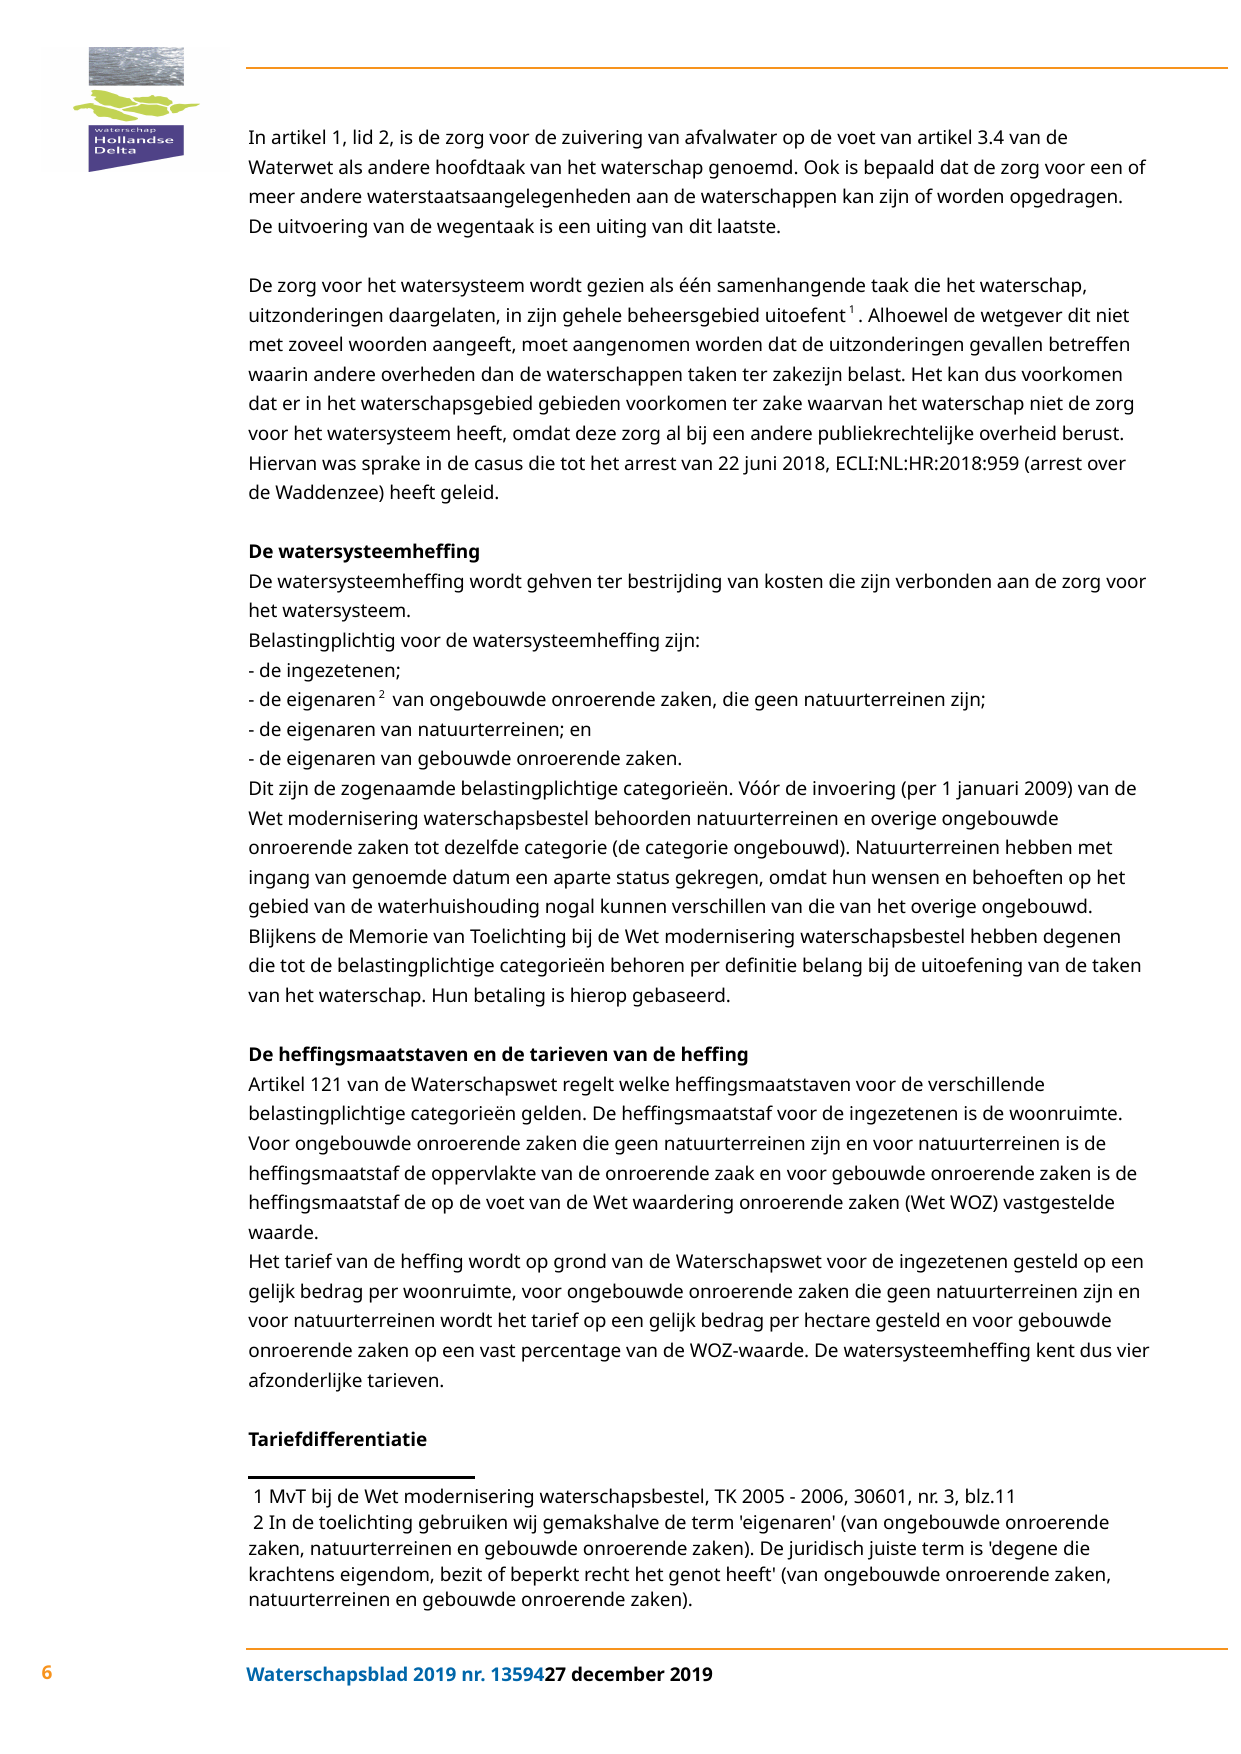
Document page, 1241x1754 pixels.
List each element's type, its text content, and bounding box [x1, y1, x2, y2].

text Artikel 121 van de Waterschapswet regelt welke heffingsmaatstaven voor de verschillende belastingplichtige categorieën gelden. De heffingsmaatstaf voor de ingezetenen is de woonruimte. Voor ongebouwde onroerende zaken die geen natuurterreinen zijn en voor natuurterreinen is de heffingsmaatstaf de oppervlakte van de onroerende zaak en voor gebouwde onroerende zaken is de heffingsmaatstaf de op de voet van de Wet waardering onroerende zaken (Wet WOZ) vastgestelde waarde. [248, 1071, 1152, 1245]
text De watersysteemheffing [248, 538, 1152, 564]
text De heffingsmaatstaven en de tarieven van de heffing [248, 1041, 1152, 1067]
text Het tarief van de heffing wordt op grond van de Waterschapswet voor de ingezetenen gesteld op een gelijk bedrag per woonruimte, voor ongebouwde onroerende zaken die geen natuurterreinen zijn en voor natuurterreinen wordt het tarief op een gelijk bedrag per hectare gesteld en voor gebouwde onroerende zaken op een vast percentage van de WOZ-waarde. De watersysteemheffing kent dus vier afzonderlijke tarieven. [248, 1248, 1152, 1393]
text De zorg voor het watersysteem wordt gezien als één samenhangende taak die het waterschap, uitzonderingen daargelaten, in zijn gehele beheersgebied uitoefent. Alhoewel de wetgever dit niet met zoveel woorden aangeeft, moet aangenomen worden dat de uitzonderingen gevallen betreffen waarin andere overheden dan de waterschappen taken ter zakezijn belast. Het kan dus voorkomen dat er in het waterschapsgebied gebieden voorkomen ter zake waarvan het waterschap niet de zorg voor het watersysteem heeft, omdat deze zorg al bij een andere publiekrechtelijke overheid berust. Hiervan was sprake in de casus die tot het arrest van 22 juni 2018, ECLI:NL:HR:2018:959 (arrest over de Waddenzee) heeft geleid. [248, 272, 1152, 505]
text Dit zijn de zogenaamde belastingplichtige categorieën. Vóór de invoering (per 1 januari 2009) van de Wet modernisering waterschapsbestel behoorden natuurterreinen en overige ongebouwde onroerende zaken tot dezelfde categorie (de categorie ongebouwd). Natuurterreinen hebben met ingang van genoemde datum een aparte status gekregen, omdat hun wensen en behoeften op het gebied van de waterhuishouding nogal kunnen verschillen van die van het overige ongebouwd. [248, 775, 1152, 919]
text In artikel 1, lid 2, is de zorg voor de zuivering van afvalwater op de voet van artikel 3.4 van de Waterwet als andere hoofdtaak van het waterschap genoemd. Ook is bepaald dat de zorg voor een of meer andere waterstaatsaangelegenheden aan de waterschappen kan zijn of worden opgedragen. De uitvoering van de wegentaak is een uiting van dit laatste. [248, 124, 1152, 239]
text MvT bij de Wet modernisering waterschapsbestel, TK 2005 - 2006, 30601, nr. 3, blz.11 [248, 1483, 1152, 1509]
text Tariefdifferentiatie [248, 1426, 1152, 1452]
text Blijkens de Memorie van Toelichting bij de Wet modernisering waterschapsbestel hebben degenen die tot de belastingplichtige categorieën behoren per definitie belang bij de uitoefening van de taken van het waterschap. Hun betaling is hierop gebaseerd. [248, 923, 1152, 1008]
text - de eigenaren van natuurterreinen; en [248, 716, 1152, 742]
text In de toelichting gebruiken wij gemakshalve de term 'eigenaren' (van ongebouwde onroerende zaken, natuurterreinen en gebouwde onroerende zaken). De juridisch juiste term is 'degene die krachtens eigendom, bezit of beperkt recht het genot heeft' (van ongebouwde onroerende zaken, natuurterreinen en gebouwde onroerende zaken). [248, 1509, 1152, 1612]
text Belastingplichtig voor de watersysteemheffing zijn: [248, 627, 1152, 653]
text - de eigenaren van gebouwde onroerende zaken. [248, 746, 1152, 771]
text - de eigenaren van ongebouwde onroerende zaken, die geen natuurterreinen zijn; [248, 686, 1152, 712]
text - de ingezetenen; [248, 657, 1152, 683]
text De watersysteemheffing wordt gehven ter bestrijding van kosten die zijn verbonden aan de zorg voor het watersysteem. [248, 568, 1152, 623]
picture [41, 47, 231, 172]
